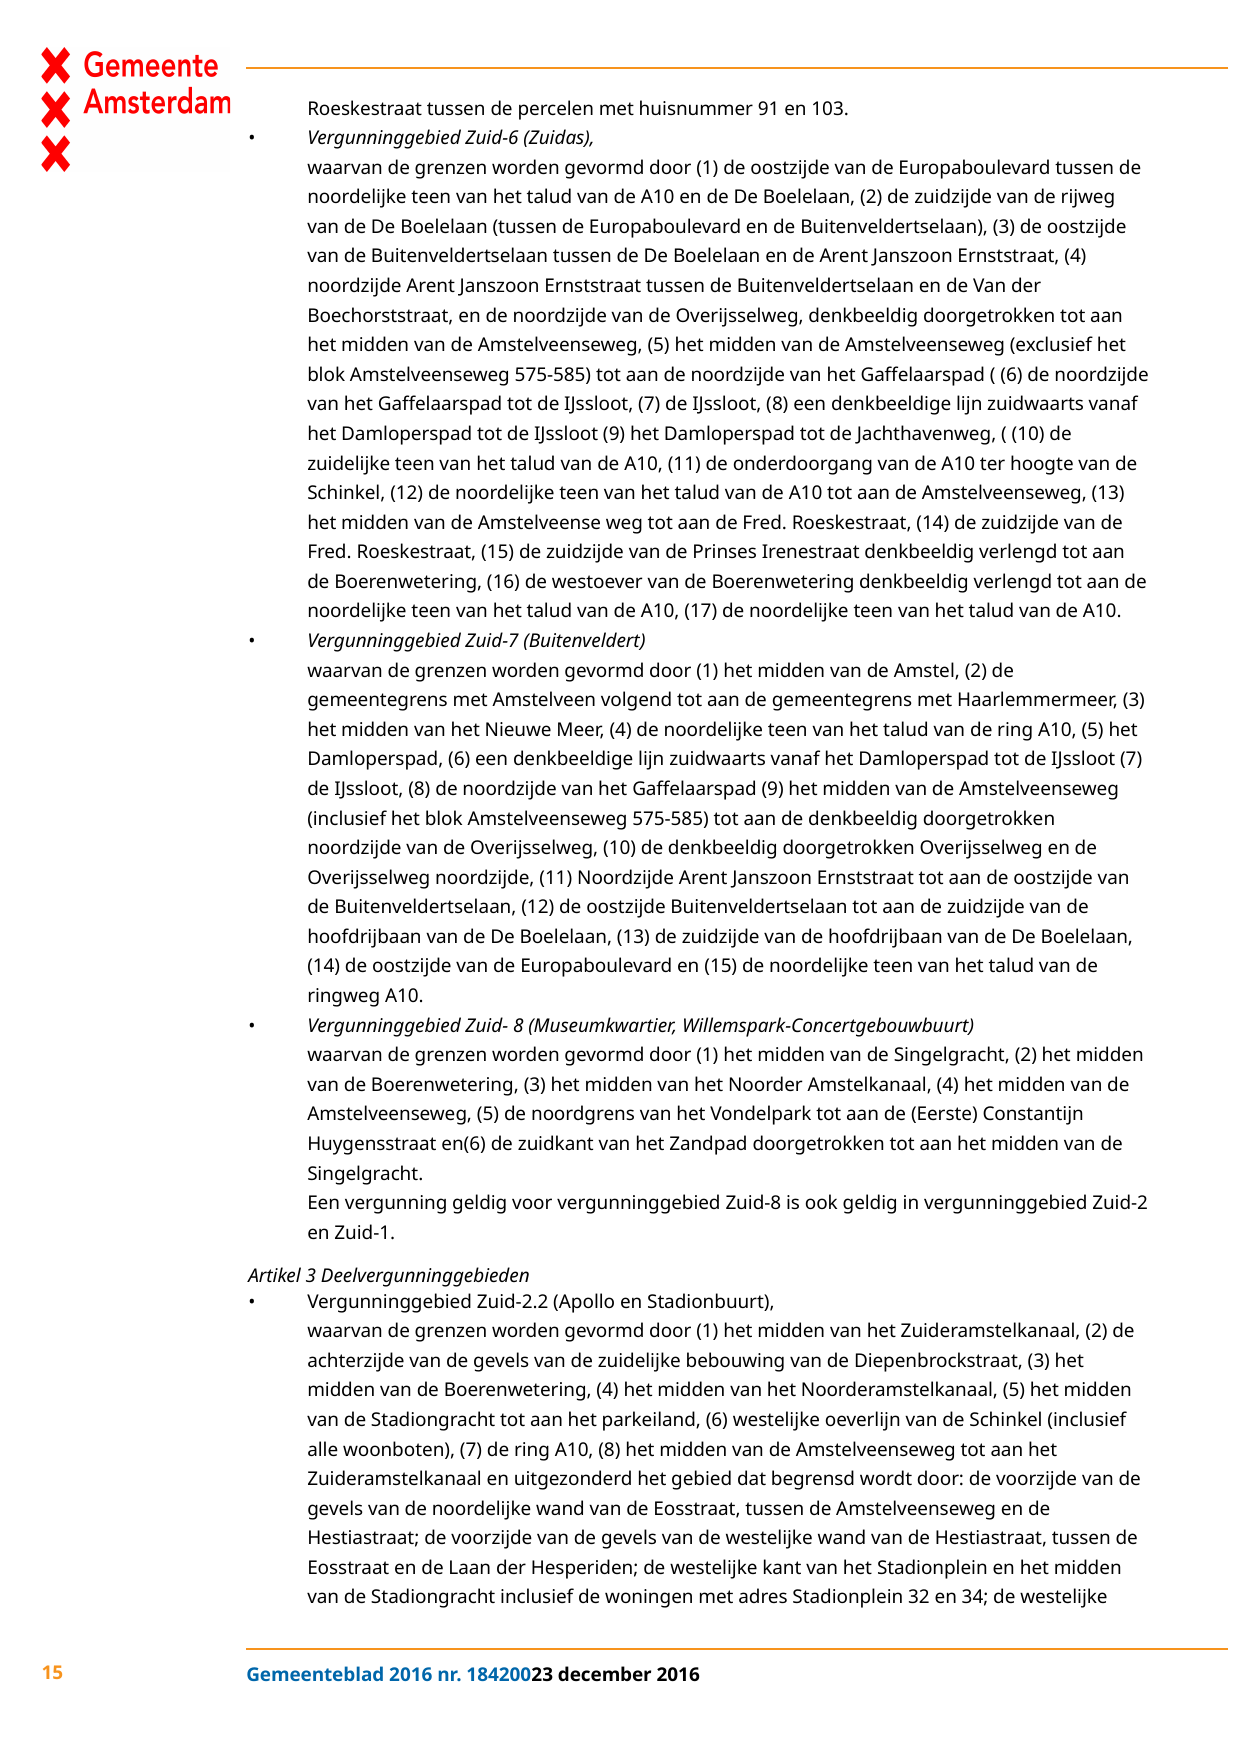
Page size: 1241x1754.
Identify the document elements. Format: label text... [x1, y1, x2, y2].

list waarvan de grenzen worden gevormd door (1) de oostzijde van de Europaboulevard tussen de noordelijke teen van het talud van de A10 en de De Boelelaan, (2) de zuidzijde van de rijweg van de De Boelelaan (tussen de Europaboulevard en de Buitenveldertselaan), (3) de oostzijde van de Buitenveldertselaan tussen de De Boelelaan en de Arent Janszoon Ernststraat, (4) noordzijde Arent Janszoon Ernststraat tussen de Buitenveldertselaan en de Van der Boechorststraat, en de noordzijde van de Overijsselweg, denkbeeldig doorgetrokken tot aan het midden van de Amstelveenseweg, (5) het midden van de Amstelveenseweg (exclusief het blok Amstelveenseweg 575-585) tot aan de noordzijde van het Gaffelaarspad ( (6) de noordzijde van het Gaffelaarspad tot de IJssloot, (7) de IJssloot, (8) een denkbeeldige lijn zuidwaarts vanaf het Damloperspad tot de IJssloot (9) het Damloperspad tot de Jachthavenweg, ( (10) de zuidelijke teen van het talud van de A10, (11) de onderdoorgang van de A10 ter hoogte van de Schinkel, (12) de noordelijke teen van het talud van de A10 tot aan de Amstelveenseweg, (13) het midden van de Amstelveense weg tot aan de Fred. Roeskestraat, (14) de zuidzijde van de Fred. Roeskestraat, (15) de zuidzijde van de Prinses Irenestraat denkbeeldig verlengd tot aan de Boerenwetering, (16) de westoever van de Boerenwetering denkbeeldig verlengd tot aan de noordelijke teen van het talud van de A10, (17) de noordelijke teen van het talud van de A10. [248, 154, 1152, 623]
list Een vergunning geldig voor vergunninggebied Zuid-8 is ook geldig in vergunninggebied Zuid-2 en Zuid-1. [248, 1189, 1152, 1245]
list waarvan de grenzen worden gevormd door (1) het midden van de Singelgracht, (2) het midden van de Boerenwetering, (3) het midden van het Noorder Amstelkanaal, (4) het midden van de Amstelveenseweg, (5) de noordgrens van het Vondelpark tot aan de (Eerste) Constantijn Huygensstraat en(6) de zuidkant van het Zandpad doorgetrokken tot aan het midden van de Singelgracht. [248, 1041, 1152, 1186]
list Vergunninggebied Zuid-2.2 (Apollo en Stadionbuurt), [248, 1288, 1152, 1313]
list Vergunninggebied Zuid-7 (Buitenveldert) [248, 627, 1152, 653]
list waarvan de grenzen worden gevormd door (1) het midden van het Zuideramstelkanaal, (2) de achterzijde van de gevels van de zuidelijke bebouwing van de Diepenbrockstraat, (3) het midden van de Boerenwetering, (4) het midden van het Noorderamstelkanaal, (5) het midden van de Stadiongracht tot aan het parkeiland, (6) westelijke oeverlijn van de Schinkel (inclusief alle woonboten), (7) de ring A10, (8) het midden van de Amstelveenseweg tot aan het Zuideramstelkanaal en uitgezonderd het gebied dat begrensd wordt door: de voorzijde van de gevels van de noordelijke wand van de Eosstraat, tussen de Amstelveenseweg en de Hestiastraat; de voorzijde van de gevels van de westelijke wand van de Hestiastraat, tussen de Eosstraat en de Laan der Hesperiden; de westelijke kant van het Stadionplein en het midden van de Stadiongracht inclusief de woningen met adres Stadionplein 32 en 34; de westelijke [248, 1317, 1152, 1609]
list Roeskestraat tussen de percelen met huisnummer 91 en 103. [248, 95, 1152, 121]
picture [41, 47, 231, 172]
list Vergunninggebied Zuid-6 (Zuidas), [248, 124, 1152, 150]
list waarvan de grenzen worden gevormd door (1) het midden van de Amstel, (2) de gemeentegrens met Amstelveen volgend tot aan de gemeentegrens met Haarlemmermeer, (3) het midden van het Nieuwe Meer, (4) de noordelijke teen van het talud van de ring A10, (5) het Damloperspad, (6) een denkbeeldige lijn zuidwaarts vanaf het Damloperspad tot de IJssloot (7) de IJssloot, (8) de noordzijde van het Gaffelaarspad (9) het midden van de Amstelveenseweg (inclusief het blok Amstelveenseweg 575-585) tot aan de denkbeeldig doorgetrokken noordzijde van de Overijsselweg, (10) de denkbeeldig doorgetrokken Overijsselweg en de Overijsselweg noordzijde, (11) Noordzijde Arent Janszoon Ernststraat tot aan de oostzijde van de Buitenveldertselaan, (12) de oostzijde Buitenveldertselaan tot aan de zuidzijde van de hoofdrijbaan van de De Boelelaan, (13) de zuidzijde van de hoofdrijbaan van de De Boelelaan, (14) de oostzijde van de Europaboulevard en (15) de noordelijke teen van het talud van de ringweg A10. [248, 657, 1152, 1008]
list Vergunninggebied Zuid- 8 (Museumkwartier, Willemspark-Concertgebouwbuurt) [248, 1012, 1152, 1038]
text Artikel 3 Deelvergunninggebieden [248, 1262, 1152, 1288]
